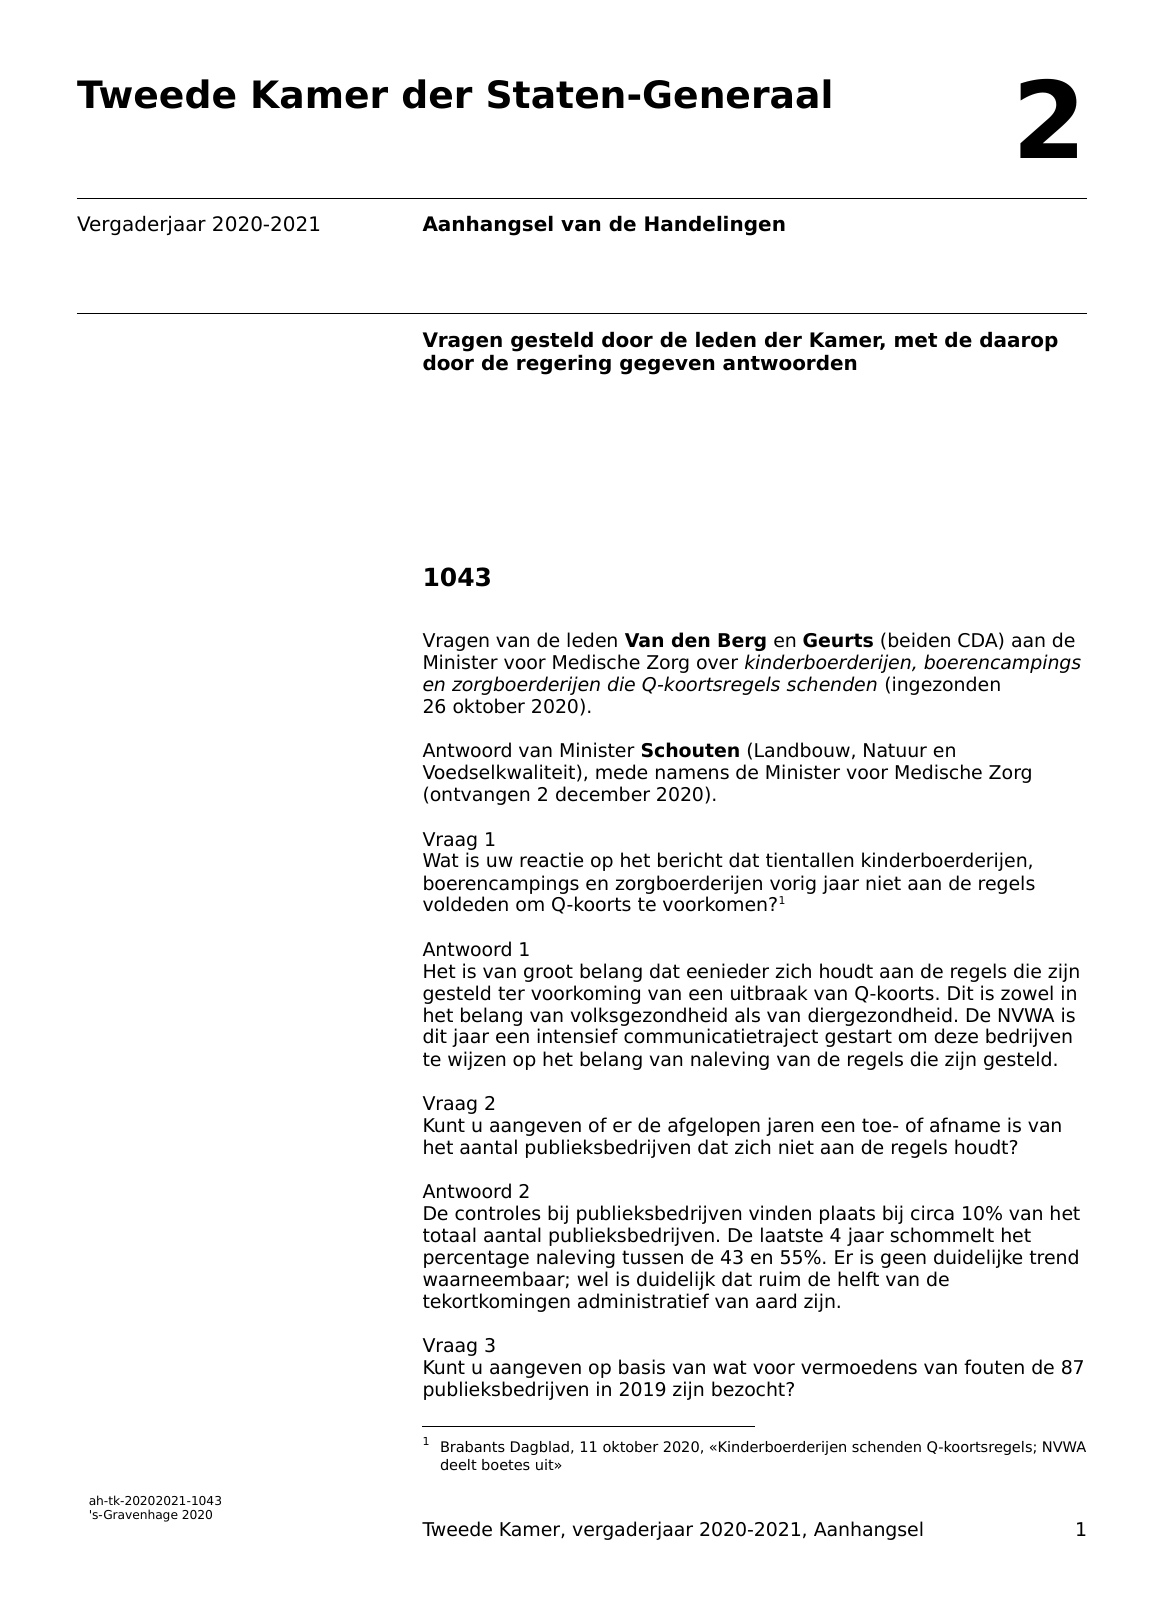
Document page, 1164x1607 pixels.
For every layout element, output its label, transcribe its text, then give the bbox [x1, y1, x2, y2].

table_cell Vragen gesteld door de leden der Kamer, met de daarop door de regering gegeven antwoorden [422, 314, 1087, 375]
text Antwoord 1 [422, 938, 1087, 961]
text De controles bij publieksbedrijven vinden plaats bij circa 10% van het totaal aantal publieksbedrijven. De laatste 4 jaar schommelt het percentage naleving tussen de 43 en 55%. Er is geen duidelijke trend waarneembaar; wel is duidelijk dat ruim de helft van de tekortkomingen administratief van aard zijn. [422, 1203, 1087, 1313]
table_cell Aanhangsel van de Handelingen [422, 199, 1087, 313]
text Antwoord van Minister Schouten (Landbouw, Natuur en Voedselkwaliteit), mede namens de Minister voor Medische Zorg (ontvangen 2 december 2020). [422, 740, 1087, 806]
text 's-Gravenhage 2020 [88, 1508, 323, 1522]
text Kunt u aangeven op basis van wat voor vermoedens van fouten de 87 publieksbedrijven in 2019 zijn bezocht? [422, 1357, 1087, 1401]
text Brabants Dagblad, 11 oktober 2020, «Kinderboerderijen schenden Q-koortsregels; NVWA deelt boetes uit» [422, 1435, 1087, 1474]
text 1043 [422, 563, 1087, 592]
text ah-tk-20202021-1043 [88, 1494, 323, 1508]
table_cell Vergaderjaar 2020-2021 [77, 199, 422, 313]
text Wat is uw reactie op het bericht dat tientallen kinderboerderijen, boerencampings en zorgboerderijen vorig jaar niet aan de regels voldeden om Q-koorts te voorkomen? [422, 850, 1087, 916]
text Vraag 1 [422, 828, 1087, 850]
table_header 2 [886, 59, 1087, 198]
text Vraag 3 [422, 1335, 1087, 1357]
text Vragen van de leden Van den Berg en Geurts (beiden CDA) aan de Minister voor Medische Zorg over kinderboerderijen, boerencampings en zorgboerderijen die Q-koortsregels schenden (ingezonden 26 oktober 2020). [422, 630, 1087, 718]
text Kunt u aangeven of er de afgelopen jaren een toe- of afname is van het aantal publieksbedrijven dat zich niet aan de regels houdt? [422, 1114, 1087, 1158]
table_cell [77, 314, 422, 375]
text Antwoord 2 [422, 1181, 1087, 1203]
table_header Tweede Kamer der Staten-Generaal [77, 59, 886, 198]
text Het is van groot belang dat eenieder zich houdt aan de regels die zijn gesteld ter voorkoming van een uitbraak van Q-koorts. Dit is zowel in het belang van volksgezondheid als van diergezondheid. De NVWA is dit jaar een intensief communicatietraject gestart om deze bedrijven te wijzen op het belang van naleving van de regels die zijn gesteld. [422, 961, 1087, 1070]
text Vraag 2 [422, 1093, 1087, 1114]
